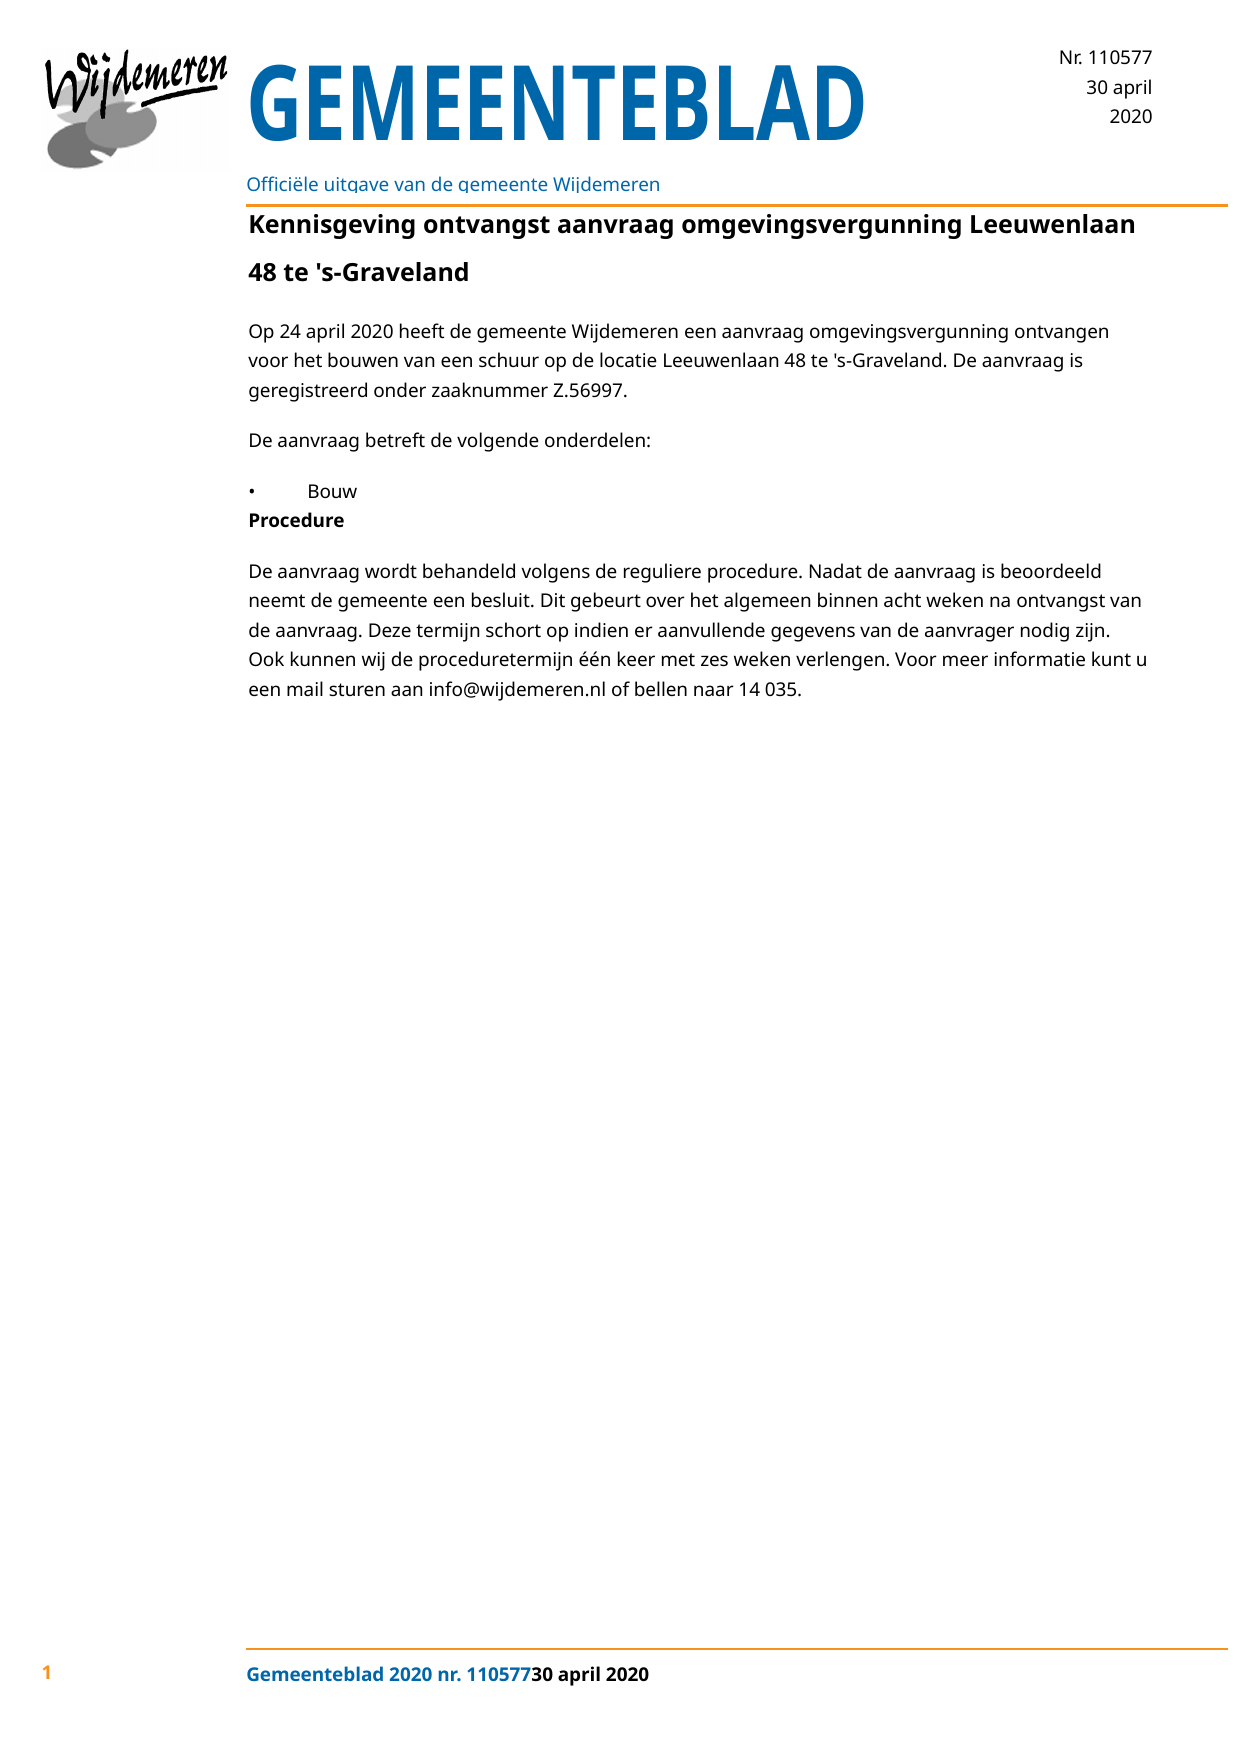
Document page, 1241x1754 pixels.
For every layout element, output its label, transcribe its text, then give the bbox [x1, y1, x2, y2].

picture [41, 47, 231, 172]
text Procedure [248, 507, 1152, 533]
text De aanvraag betreft de volgende onderdelen: [248, 427, 1152, 453]
text De aanvraag wordt behandeld volgens de reguliere procedure. Nadat de aanvraag is beoordeeld neemt de gemeente een besluit. Dit gebeurt over het algemeen binnen acht weken na ontvangst van de aanvraag. Deze termijn schort op indien er aanvullende gegevens van de aanvrager nodig zijn. Ook kunnen wij de proceduretermijn één keer met zes weken verlengen. Voor meer informatie kunt u een mail sturen aan info@wijdemeren.nl of bellen naar 14 035. [248, 558, 1152, 702]
text Kennisgeving ontvangst aanvraag omgevingsvergunning Leeuwenlaan 48 te 's-Graveland [248, 207, 1152, 288]
text Op 24 april 2020 heeft de gemeente Wijdemeren een aanvraag omgevingsvergunning ontvangen voor het bouwen van een schuur op de locatie Leeuwenlaan 48 te 's-Graveland. De aanvraag is geregistreerd onder zaaknummer Z.56997. [248, 318, 1152, 403]
list Bouw [248, 478, 1152, 504]
